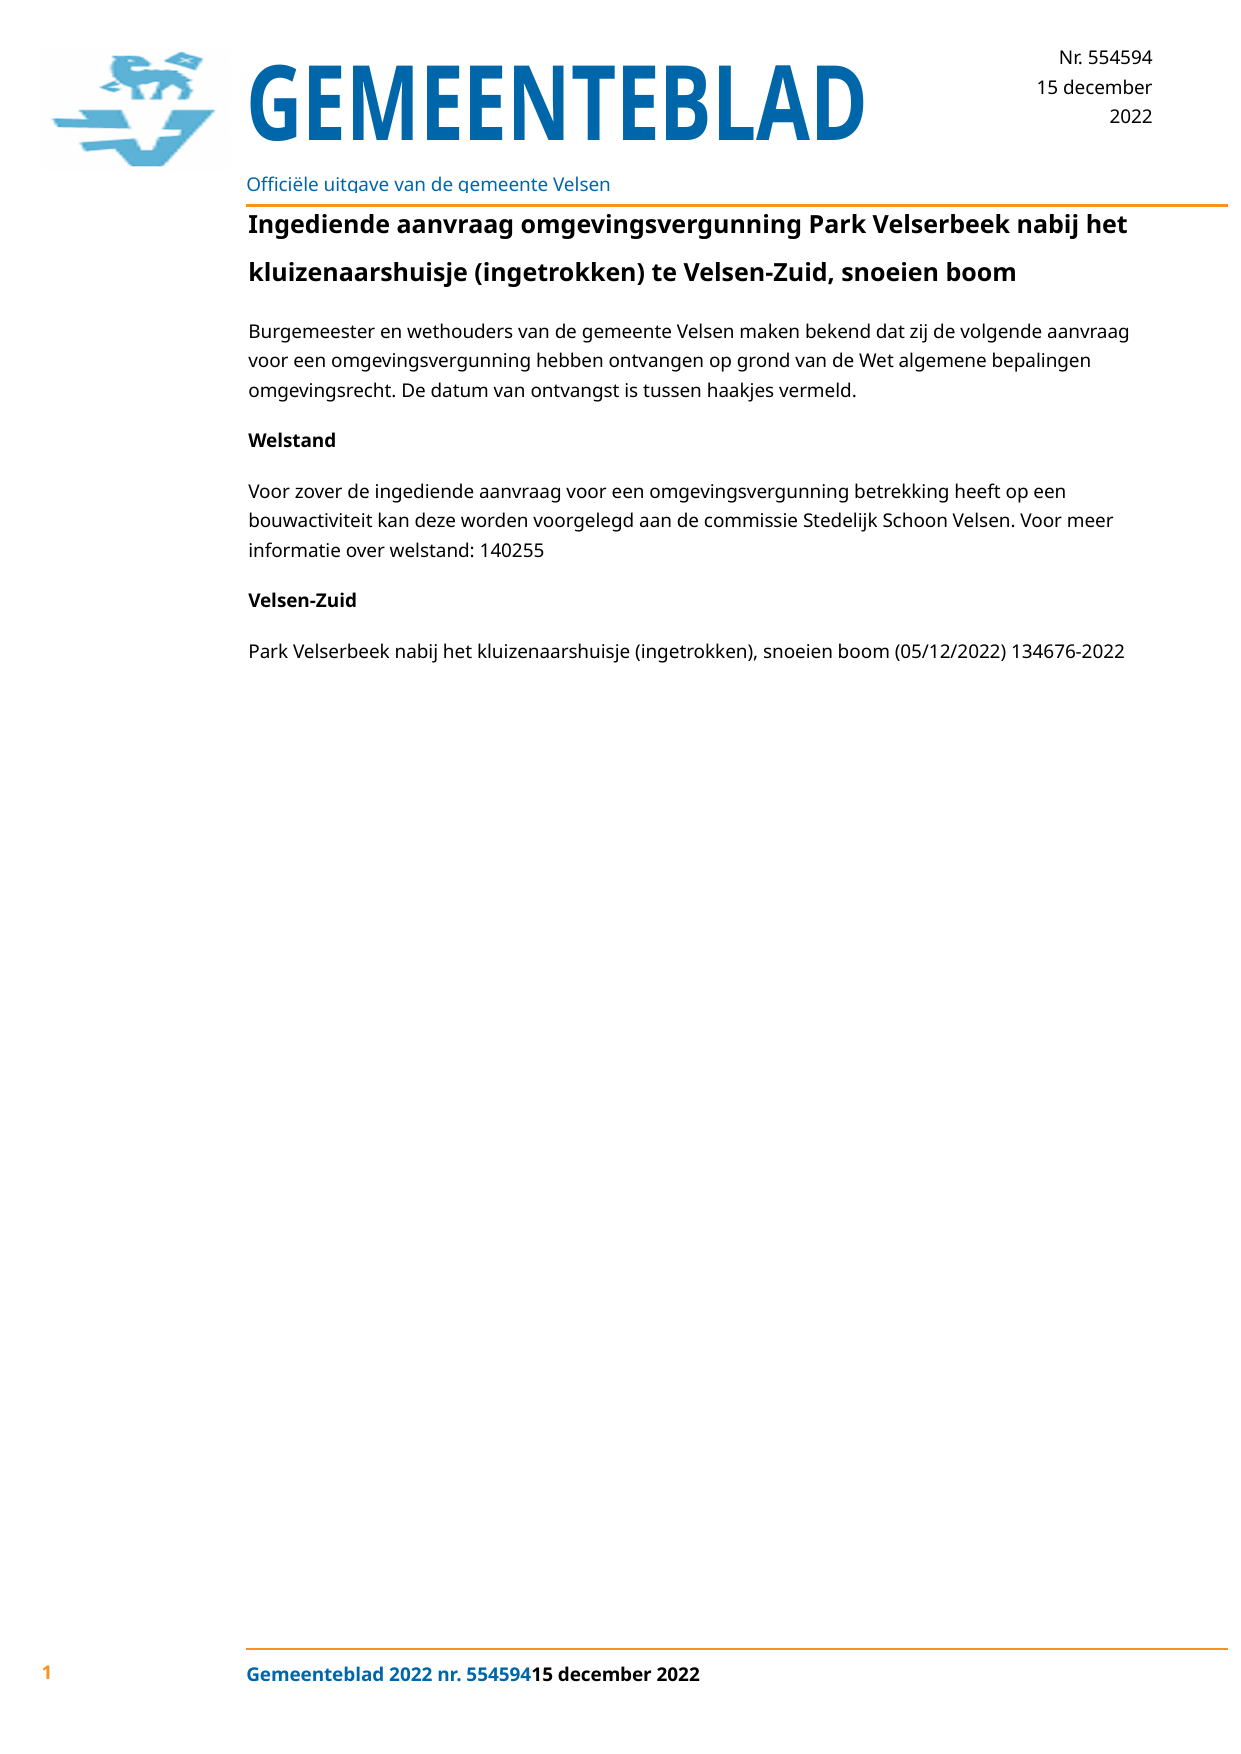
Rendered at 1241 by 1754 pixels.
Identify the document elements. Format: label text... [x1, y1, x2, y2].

text Burgemeester en wethouders van de gemeente Velsen maken bekend dat zij de volgende aanvraag voor een omgevingsvergunning hebben ontvangen op grond van de Wet algemene bepalingen omgevingsrecht. De datum van ontvangst is tussen haakjes vermeld. [248, 318, 1152, 403]
text Park Velserbeek nabij het kluizenaarshuisje (ingetrokken), snoeien boom (05/12/2022) 134676-2022 [248, 638, 1152, 664]
picture [41, 47, 231, 172]
text Welstand [248, 427, 1152, 453]
text Voor zover de ingediende aanvraag voor een omgevingsvergunning betrekking heeft op een bouwactiviteit kan deze worden voorgelegd aan de commissie Stedelijk Schoon Velsen. Voor meer informatie over welstand: 140255 [248, 478, 1152, 563]
text Ingediende aanvraag omgevingsvergunning Park Velserbeek nabij het kluizenaarshuisje (ingetrokken) te Velsen-Zuid, snoeien boom [248, 207, 1152, 288]
text Velsen-Zuid [248, 587, 1152, 613]
